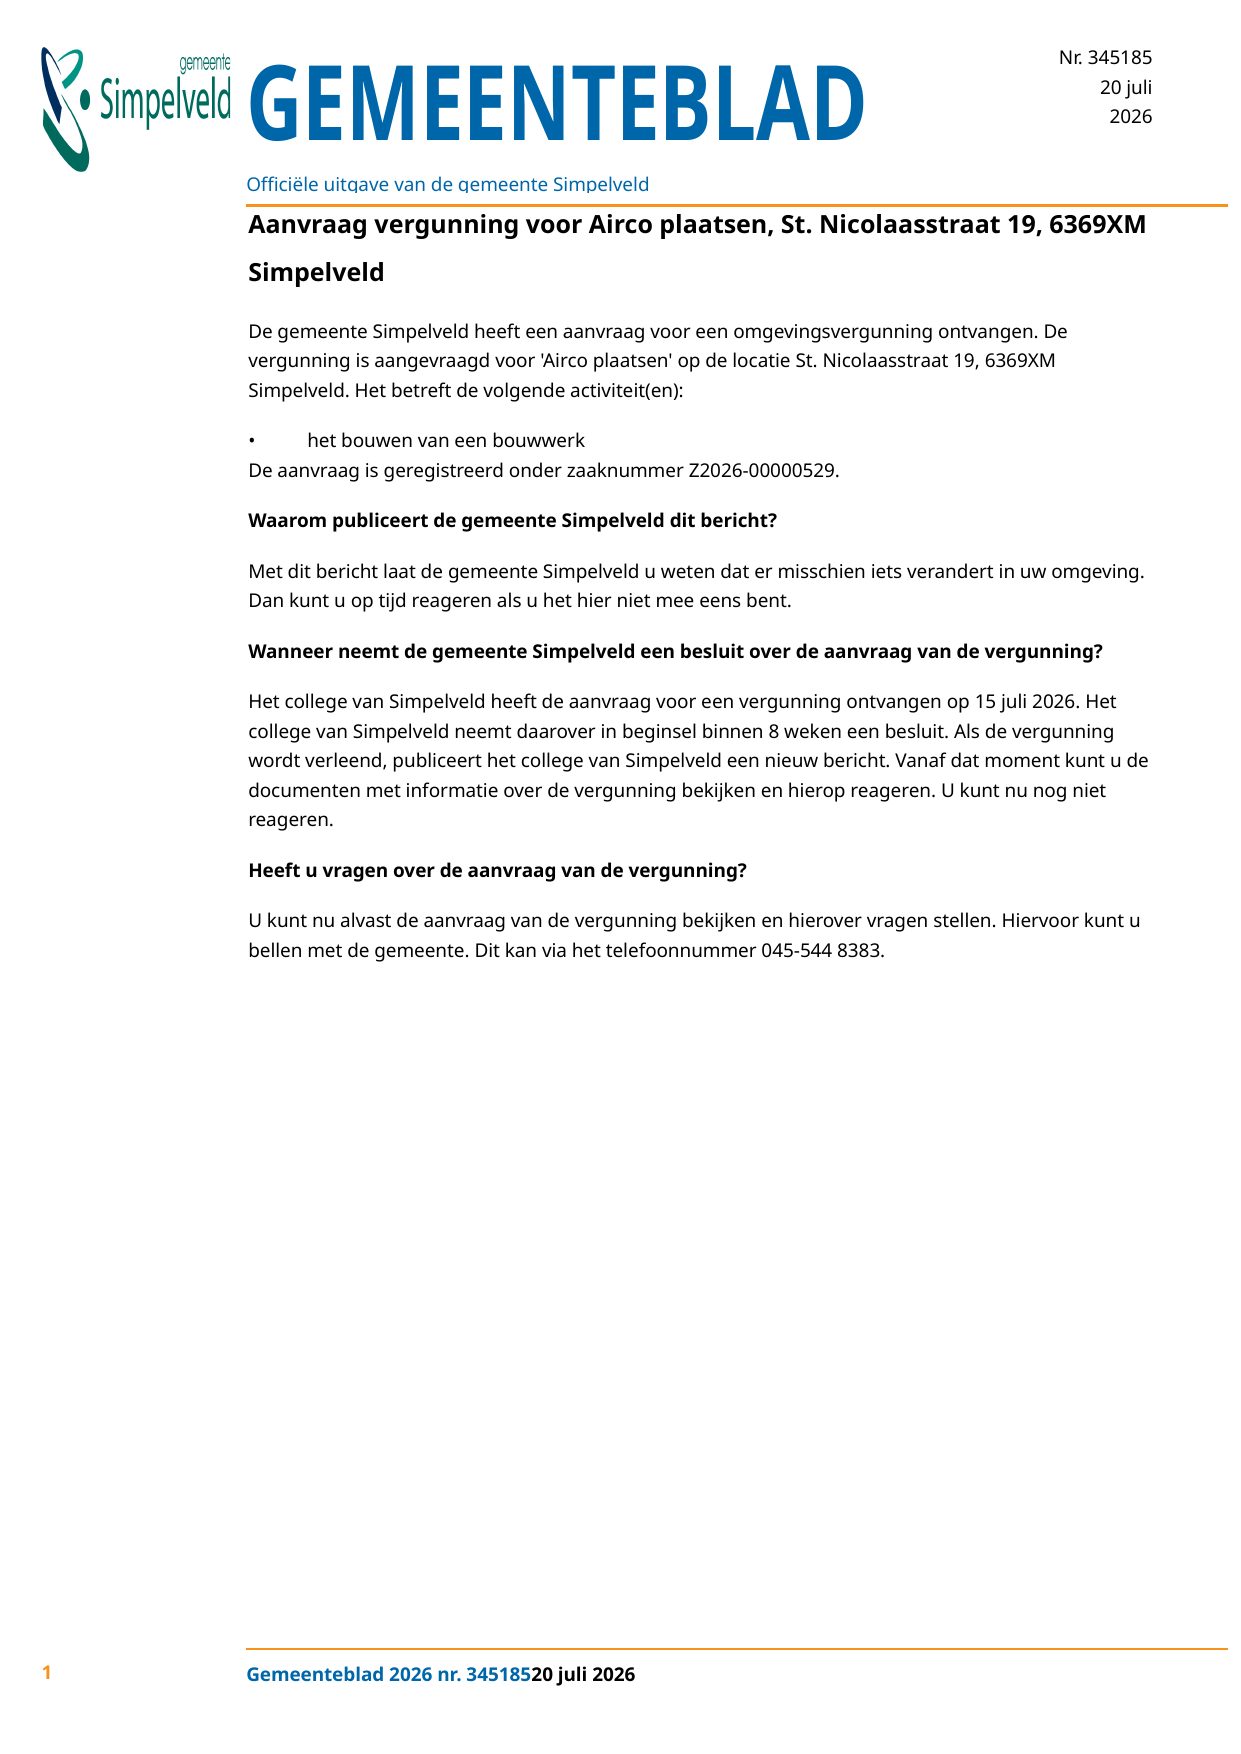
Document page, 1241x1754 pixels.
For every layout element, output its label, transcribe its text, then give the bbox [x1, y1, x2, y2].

text Heeft u vragen over de aanvraag van de vergunning? [248, 857, 1152, 883]
picture [41, 47, 231, 172]
text Aanvraag vergunning voor Airco plaatsen, St. Nicolaasstraat 19, 6369XM Simpelveld [248, 207, 1152, 288]
text De gemeente Simpelveld heeft een aanvraag voor een omgevingsvergunning ontvangen. De vergunning is aangevraagd voor 'Airco plaatsen' op de locatie St. Nicolaasstraat 19, 6369XM Simpelveld. Het betreft de volgende activiteit(en): [248, 318, 1152, 403]
text Het college van Simpelveld heeft de aanvraag voor een vergunning ontvangen op 15 juli 2026. Het college van Simpelveld neemt daarover in beginsel binnen 8 weken een besluit. Als de vergunning wordt verleend, publiceert het college van Simpelveld een nieuw bericht. Vanaf dat moment kunt u de documenten met informatie over de vergunning bekijken en hierop reageren. U kunt nu nog niet reageren. [248, 688, 1152, 832]
list het bouwen van een bouwwerk [248, 427, 1152, 453]
text U kunt nu alvast de aanvraag van de vergunning bekijken en hierover vragen stellen. Hiervoor kunt u bellen met de gemeente. Dit kan via het telefoonnummer 045-544 8383. [248, 907, 1152, 963]
text Met dit bericht laat de gemeente Simpelveld u weten dat er misschien iets verandert in uw omgeving. Dan kunt u op tijd reageren als u het hier niet mee eens bent. [248, 558, 1152, 613]
text De aanvraag is geregistreerd onder zaaknummer Z2026-00000529. [248, 457, 1152, 483]
text Waarom publiceert de gemeente Simpelveld dit bericht? [248, 507, 1152, 533]
text Wanneer neemt de gemeente Simpelveld een besluit over de aanvraag van de vergunning? [248, 638, 1152, 664]
